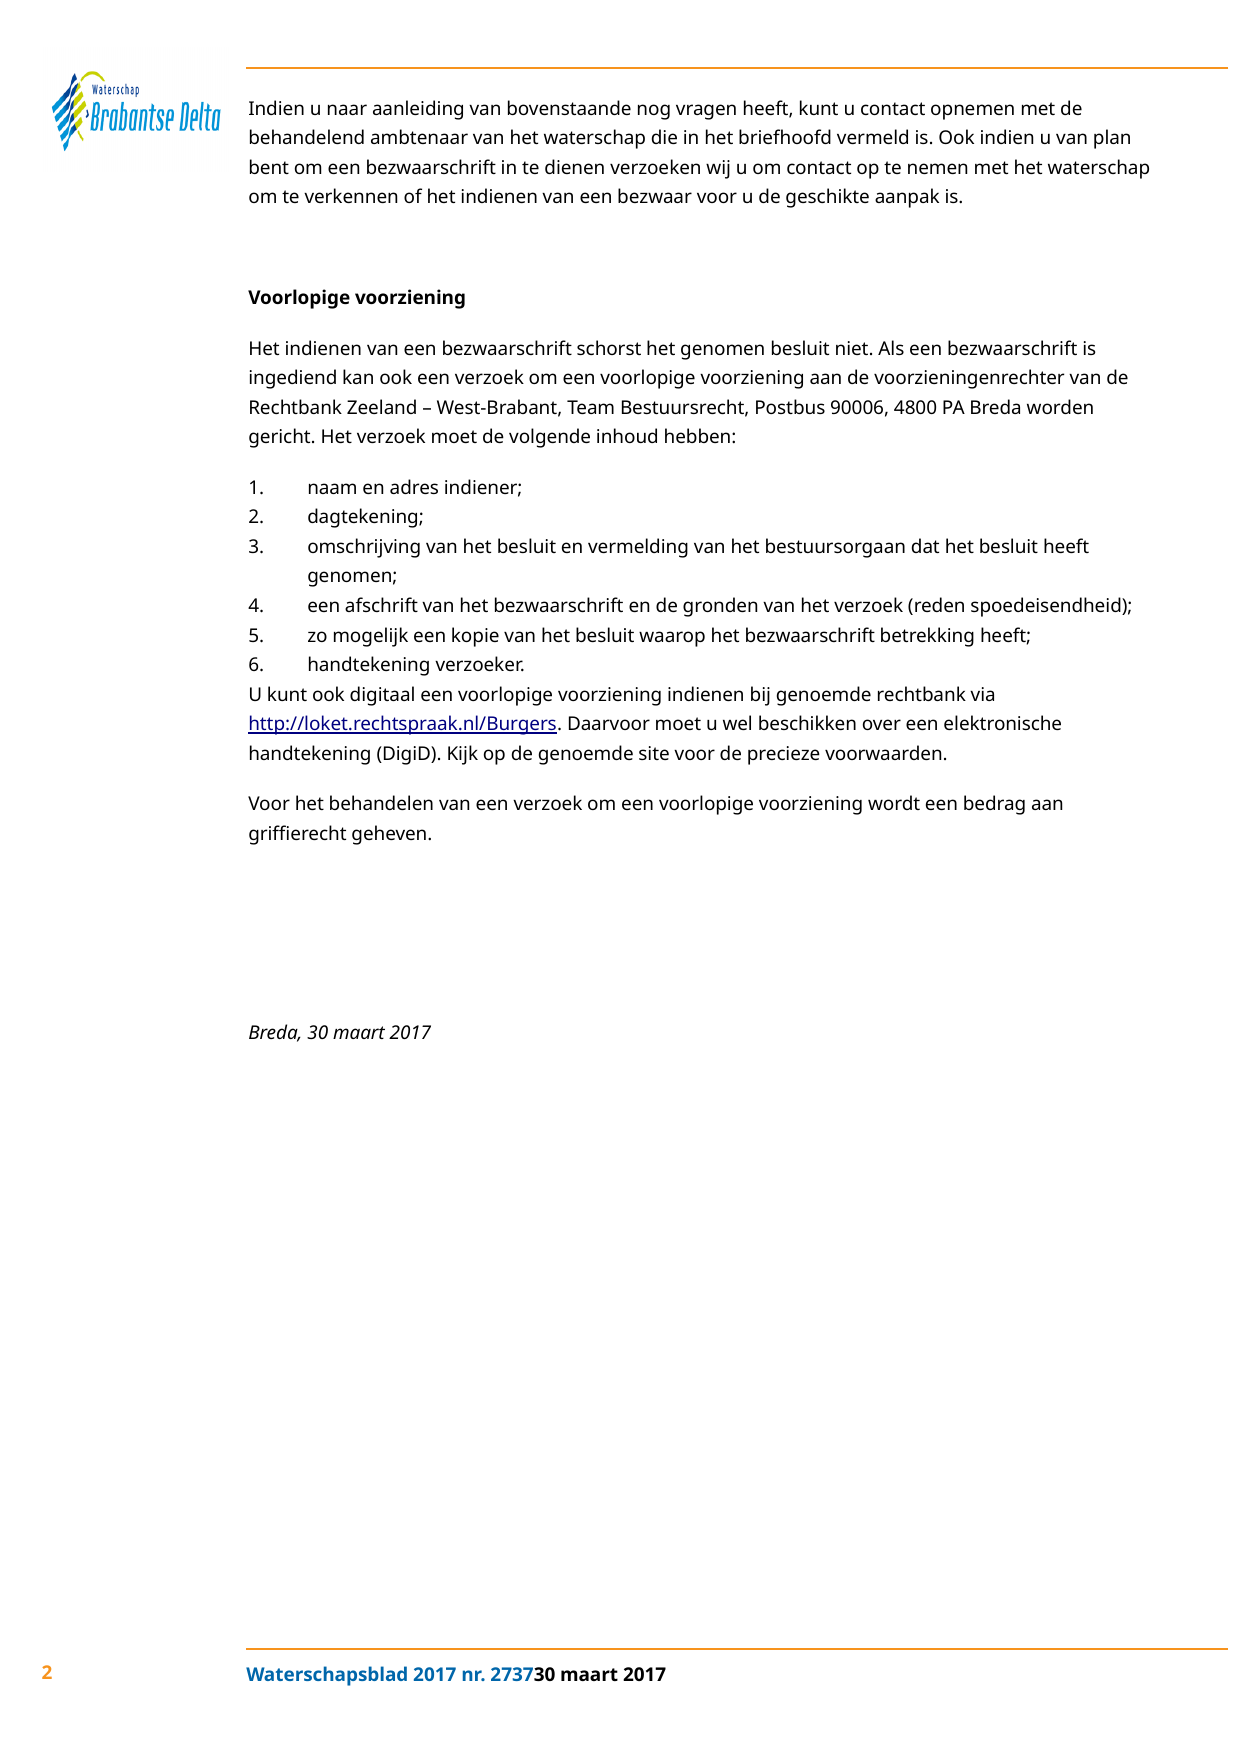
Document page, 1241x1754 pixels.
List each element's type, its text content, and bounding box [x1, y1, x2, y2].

list een afschrift van het bezwaarschrift en de gronden van het verzoek (reden spoedeisendheid); [248, 592, 1152, 618]
text Het indienen van een bezwaarschrift schorst het genomen besluit niet. Als een bezwaarschrift is ingediend kan ook een verzoek om een voorlopige voorziening aan de voorzieningenrechter van de Rechtbank Zeeland – West-Brabant, Team Bestuursrecht, Postbus 90006, 4800 PA Breda worden gericht. Het verzoek moet de volgende inhoud hebben: [248, 335, 1152, 449]
text Voorlopige voorziening [248, 284, 1152, 310]
text U kunt ook digitaal een voorlopige voorziening indienen bij genoemde rechtbank via http://loket.rechtspraak.nl/Burgers. Daarvoor moet u wel beschikken over een elektronische handtekening (DigiD). Kijk op de genoemde site voor de precieze voorwaarden. [248, 681, 1152, 766]
list omschrijving van het besluit en vermelding van het bestuursorgaan dat het besluit heeft genomen; [248, 533, 1152, 588]
list naam en adres indiener; [248, 474, 1152, 500]
list zo mogelijk een kopie van het besluit waarop het bezwaarschrift betrekking heeft; [248, 622, 1152, 648]
text Breda, 30 maart 2017 [248, 1019, 1152, 1045]
text Indien u naar aanleiding van bovenstaande nog vragen heeft, kunt u contact opnemen met de behandelend ambtenaar van het waterschap die in het briefhoofd vermeld is. Ook indien u van plan bent om een bezwaarschrift in te dienen verzoeken wij u om contact op te nemen met het waterschap om te verkennen of het indienen van een bezwaar voor u de geschikte aanpak is. [248, 95, 1152, 209]
picture [41, 47, 231, 172]
list handtekening verzoeker. [248, 651, 1152, 677]
list dagtekening; [248, 503, 1152, 529]
text Voor het behandelen van een verzoek om een voorlopige voorziening wordt een bedrag aan griffierecht geheven. [248, 791, 1152, 846]
